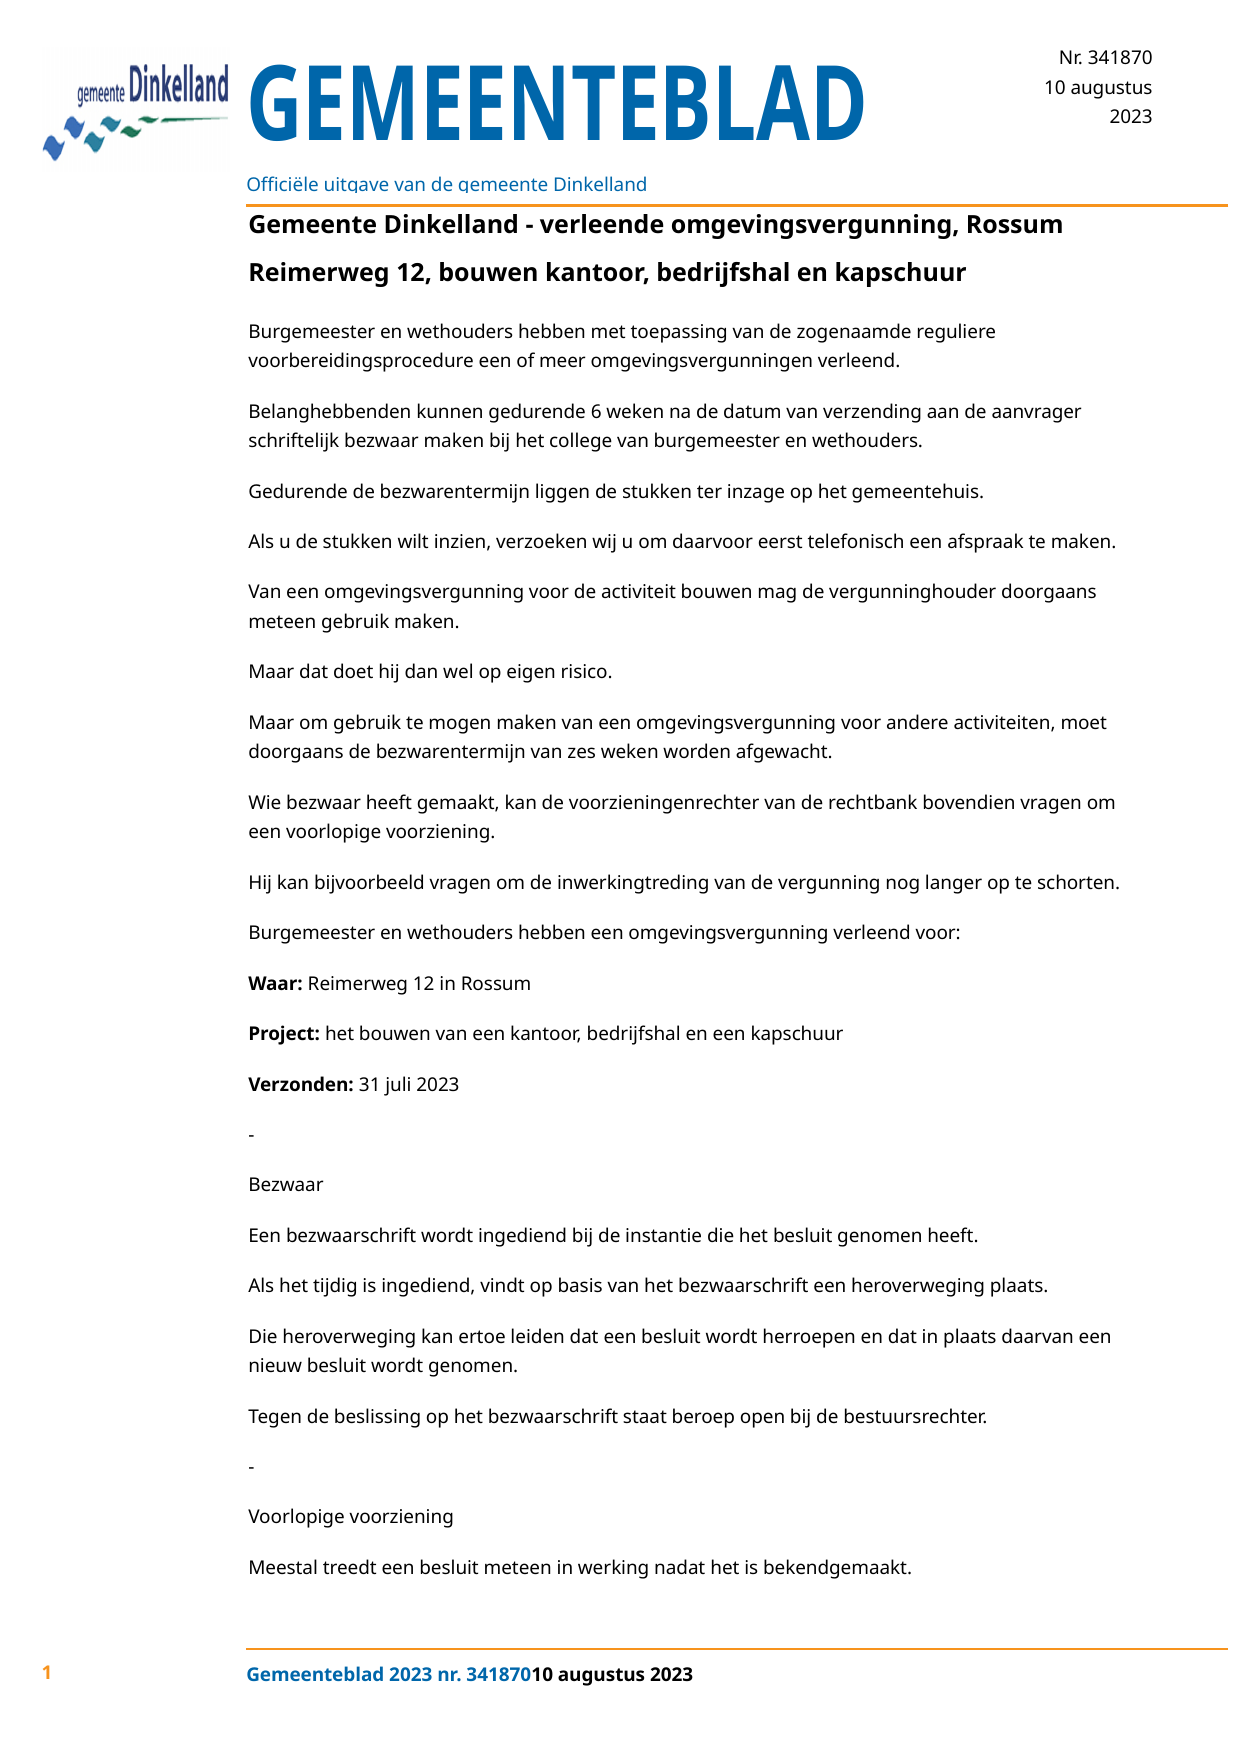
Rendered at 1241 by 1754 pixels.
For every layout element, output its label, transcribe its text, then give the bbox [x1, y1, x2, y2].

text Maar dat doet hij dan wel op eigen risico. [248, 659, 1152, 684]
text Een bezwaarschrift wordt ingediend bij de instantie die het besluit genomen heeft. [248, 1222, 1152, 1248]
text Gedurende de bezwarentermijn liggen de stukken ter inzage op het gemeentehuis. [248, 478, 1152, 504]
text Verzonden: 31 juli 2023 [248, 1071, 1152, 1097]
text Voorlopige voorziening [248, 1504, 1152, 1529]
text Meestal treedt een besluit meteen in werking nadat het is bekendgemaakt. [248, 1554, 1152, 1580]
text Belanghebbenden kunnen gedurende 6 weken na de datum van verzending aan de aanvrager schriftelijk bezwaar maken bij het college van burgemeester en wethouders. [248, 398, 1152, 453]
text Waar: Reimerweg 12 in Rossum [248, 970, 1152, 996]
text Wie bezwaar heeft gemaakt, kan de voorzieningenrechter van de rechtbank bovendien vragen om een voorlopige voorziening. [248, 789, 1152, 844]
text Burgemeester en wethouders hebben een omgevingsvergunning verleend voor: [248, 919, 1152, 945]
text Burgemeester en wethouders hebben met toepassing van de zogenaamde reguliere voorbereidingsprocedure een of meer omgevingsvergunningen verleend. [248, 318, 1152, 373]
text Bezwaar [248, 1172, 1152, 1197]
text Gemeente Dinkelland - verleende omgevingsvergunning, Rossum Reimerweg 12, bouwen kantoor, bedrijfshal en kapschuur [248, 207, 1152, 288]
text Maar om gebruik te mogen maken van een omgevingsvergunning voor andere activiteiten, moet doorgaans de bezwarentermijn van zes weken worden afgewacht. [248, 709, 1152, 764]
text Project: het bouwen van een kantoor, bedrijfshal en een kapschuur [248, 1020, 1152, 1046]
text Als u de stukken wilt inzien, verzoeken wij u om daarvoor eerst telefonisch een afspraak te maken. [248, 528, 1152, 554]
text Van een omgevingsvergunning voor de activiteit bouwen mag de vergunninghouder doorgaans meteen gebruik maken. [248, 579, 1152, 634]
text Die heroverweging kan ertoe leiden dat een besluit wordt herroepen en dat in plaats daarvan een nieuw besluit wordt genomen. [248, 1323, 1152, 1378]
text - [248, 1453, 1152, 1479]
text Hij kan bijvoorbeeld vragen om de inwerkingtreding van de vergunning nog langer op te schorten. [248, 869, 1152, 895]
text Tegen de beslissing op het bezwaarschrift staat beroep open bij de bestuursrechter. [248, 1403, 1152, 1429]
text - [248, 1121, 1152, 1147]
picture [41, 47, 231, 172]
text Als het tijdig is ingediend, vindt op basis van het bezwaarschrift een heroverweging plaats. [248, 1272, 1152, 1298]
